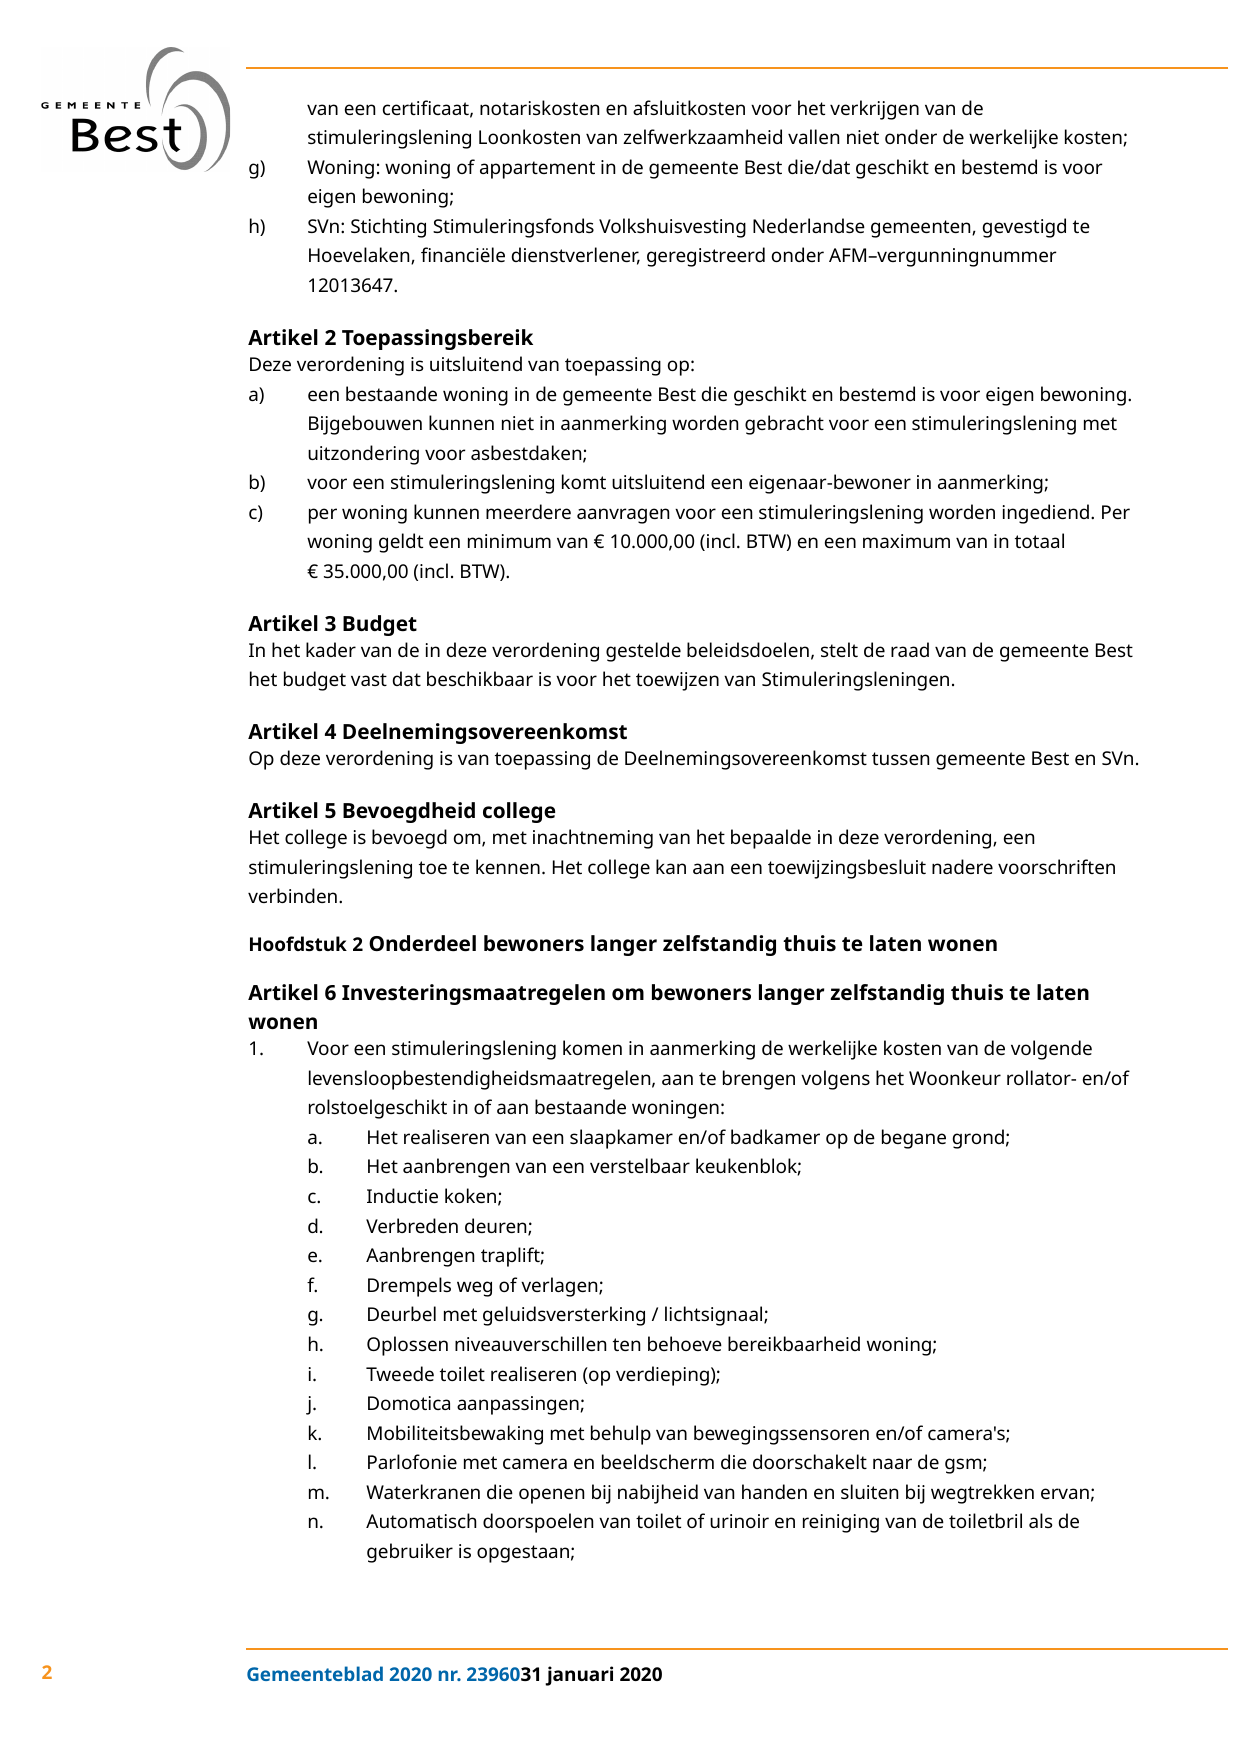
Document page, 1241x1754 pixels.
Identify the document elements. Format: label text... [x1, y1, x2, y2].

list Verbreden deuren; [307, 1213, 1152, 1238]
list Drempels weg of verlagen; [307, 1272, 1152, 1298]
list een bestaande woning in de gemeente Best die geschikt en bestemd is voor eigen bewoning. Bijgebouwen kunnen niet in aanmerking worden gebracht voor een stimuleringslening met uitzondering voor asbestdaken; [248, 381, 1152, 466]
text Artikel 5 Bevoegdheid college [248, 796, 1152, 824]
text Artikel 3 Budget [248, 609, 1152, 637]
list Automatisch doorspoelen van toilet of urinoir en reiniging van de toiletbril als de gebruiker is opgestaan; [307, 1509, 1152, 1564]
list Deurbel met geluidsversterking / lichtsignaal; [307, 1302, 1152, 1327]
text Deze verordening is uitsluitend van toepassing op: [248, 351, 1152, 377]
picture [41, 47, 231, 172]
text Artikel 4 Deelnemingsovereenkomst [248, 717, 1152, 746]
list van een certificaat, notariskosten en afsluitkosten voor het verkrijgen van de stimuleringslening Loonkosten van zelfwerkzaamheid vallen niet onder de werkelijke kosten; [248, 95, 1152, 150]
text Hoofdstuk 2 Onderdeel bewoners langer zelfstandig thuis te laten wonen [248, 929, 1152, 958]
list Tweede toilet realiseren (op verdieping); [307, 1361, 1152, 1386]
list Aanbrengen traplift; [307, 1242, 1152, 1268]
list Het aanbrengen van een verstelbaar keukenblok; [307, 1154, 1152, 1179]
text Het college is bevoegd om, met inachtneming van het bepaalde in deze verordening, een stimuleringslening toe te kennen. Het college kan aan een toewijzingsbesluit nadere voorschriften verbinden. [248, 824, 1152, 909]
list Voor een stimuleringslening komen in aanmerking de werkelijke kosten van de volgende levensloopbestendigheidsmaatregelen, aan te brengen volgens het Woonkeur rollator- en/of rolstoelgeschikt in of aan bestaande woningen: [248, 1035, 1152, 1120]
text Artikel 6 Investeringsmaatregelen om bewoners langer zelfstandig thuis te laten wonen [248, 978, 1152, 1035]
list Waterkranen die openen bij nabijheid van handen en sluiten bij wegtrekken ervan; [307, 1479, 1152, 1505]
list Domotica aanpassingen; [307, 1390, 1152, 1416]
list Parlofonie met camera en beeldscherm die doorschakelt naar de gsm; [307, 1449, 1152, 1475]
text In het kader van de in deze verordening gestelde beleidsdoelen, stelt de raad van de gemeente Best het budget vast dat beschikbaar is voor het toewijzen van Stimuleringsleningen. [248, 637, 1152, 692]
text Op deze verordening is van toepassing de Deelnemingsovereenkomst tussen gemeente Best en SVn. [248, 746, 1152, 771]
list Inductie koken; [307, 1183, 1152, 1209]
list voor een stimuleringslening komt uitsluitend een eigenaar-bewoner in aanmerking; [248, 469, 1152, 495]
list Woning: woning of appartement in de gemeente Best die/dat geschikt en bestemd is voor eigen bewoning; [248, 154, 1152, 209]
list Mobiliteitsbewaking met behulp van bewegingssensoren en/of camera's; [307, 1420, 1152, 1446]
text Artikel 2 Toepassingsbereik [248, 323, 1152, 351]
list Het realiseren van een slaapkamer en/of badkamer op de begane grond; [307, 1124, 1152, 1150]
list per woning kunnen meerdere aanvragen voor een stimuleringslening worden ingediend. Per woning geldt een minimum van € 10.000,00 (incl. BTW) en een maximum van in totaal € 35.000,00 (incl. BTW). [248, 499, 1152, 584]
list SVn: Stichting Stimuleringsfonds Volkshuisvesting Nederlandse gemeenten, gevestigd te Hoevelaken, financiële dienstverlener, geregistreerd onder AFM–vergunningnummer 12013647. [248, 213, 1152, 298]
list Oplossen niveauverschillen ten behoeve bereikbaarheid woning; [307, 1331, 1152, 1357]
